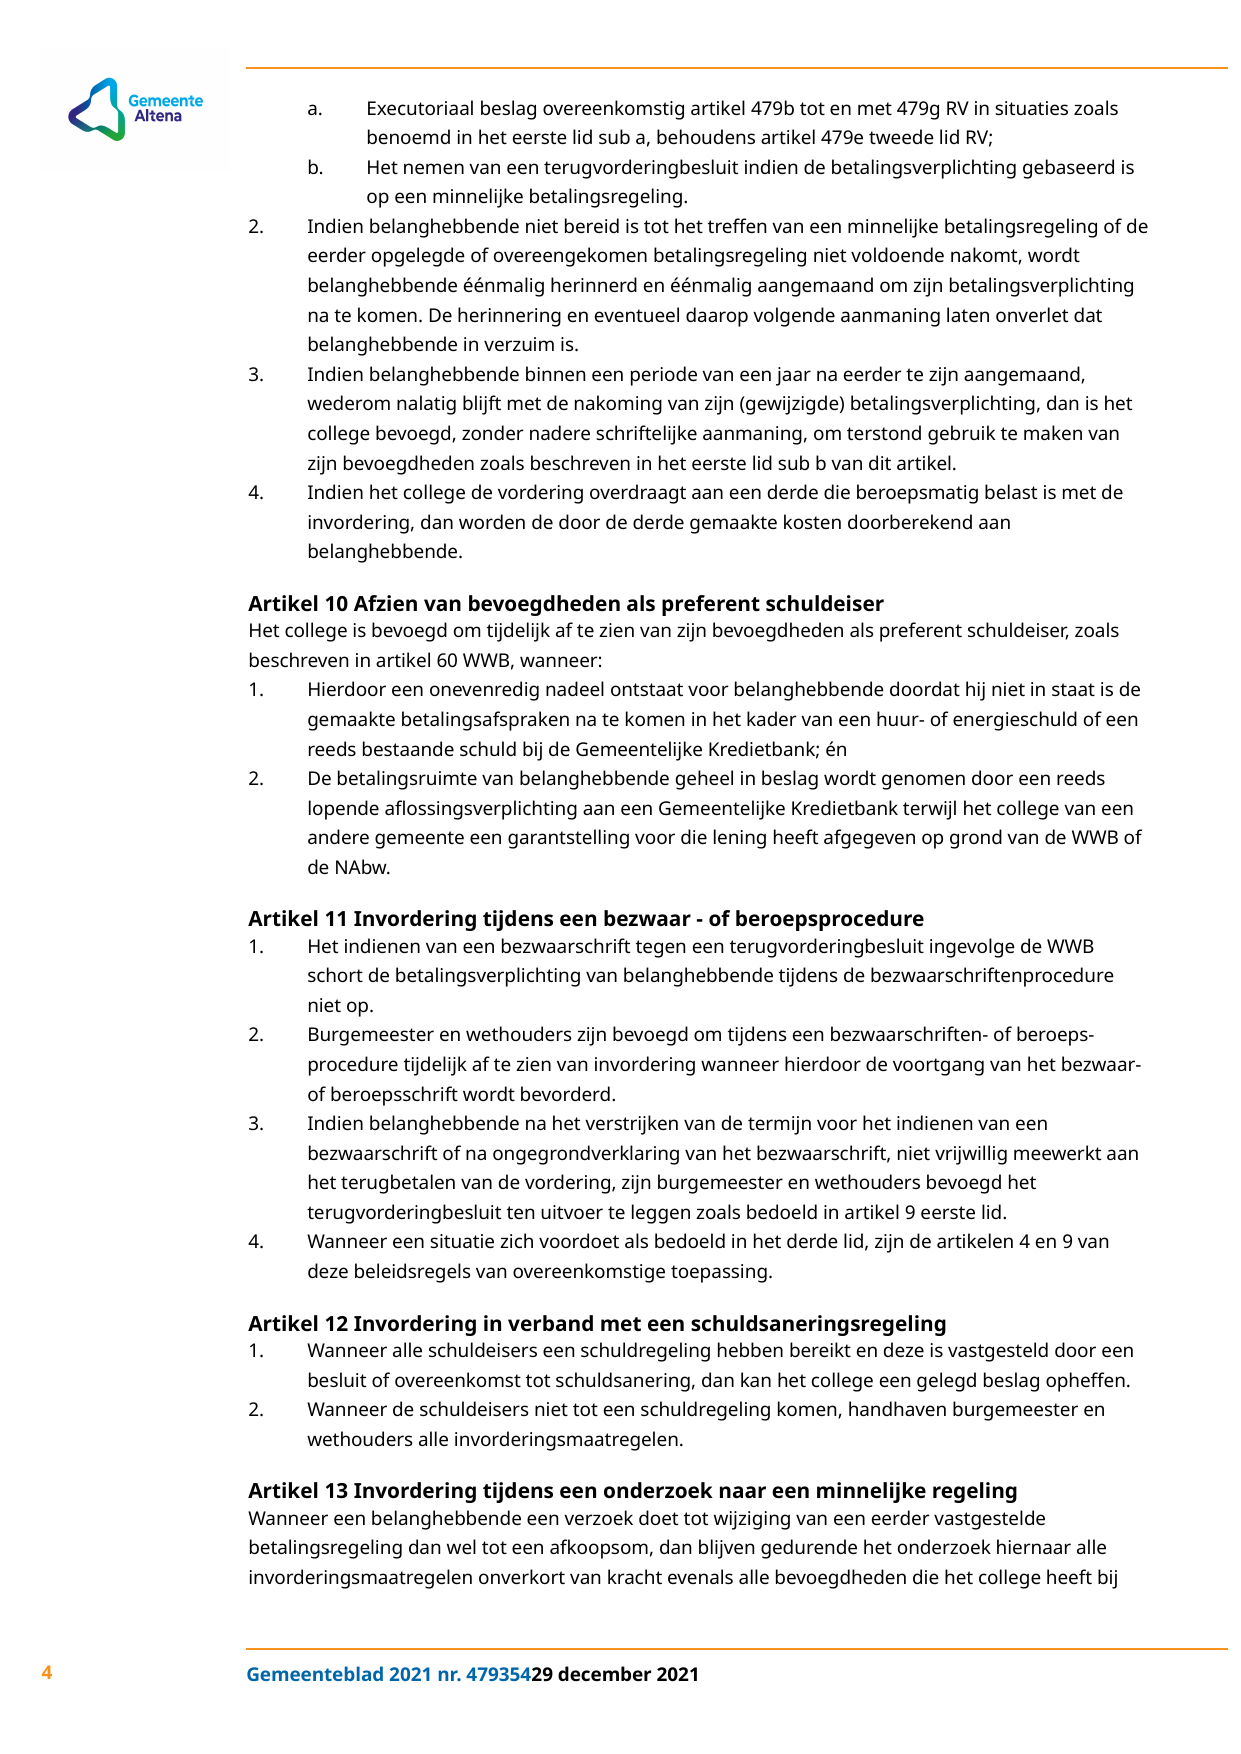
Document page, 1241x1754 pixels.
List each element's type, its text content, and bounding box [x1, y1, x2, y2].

text Het college is bevoegd om tijdelijk af te zien van zijn bevoegdheden als preferent schuldeiser, zoals beschreven in artikel 60 WWB, wanneer: [248, 617, 1152, 673]
text Wanneer een belanghebbende een verzoek doet tot wijziging van een eerder vastgestelde betalingsregeling dan wel tot een afkoopsom, dan blijven gedurende het onderzoek hiernaar alle invorderingsmaatregelen onverkort van kracht evenals alle bevoegdheden die het college heeft bij [248, 1505, 1152, 1590]
list Executoriaal beslag overeenkomstig artikel 479b tot en met 479g RV in situaties zoals benoemd in het eerste lid sub a, behoudens artikel 479e tweede lid RV; [307, 95, 1152, 150]
picture [41, 47, 231, 172]
text Artikel 11 Invordering tijdens een bezwaar - of beroepsprocedure [248, 904, 1152, 933]
text Artikel 13 Invordering tijdens een onderzoek naar een minnelijke regeling [248, 1476, 1152, 1505]
list Wanneer een situatie zich voordoet als bedoeld in het derde lid, zijn de artikelen 4 en 9 van deze beleidsregels van overeenkomstige toepassing. [248, 1229, 1152, 1284]
list Hierdoor een onevenredig nadeel ontstaat voor belanghebbende doordat hij niet in staat is de gemaakte betalingsafspraken na te komen in het kader van een huur- of energieschuld of een reeds bestaande schuld bij de Gemeentelijke Kredietbank; én [248, 677, 1152, 761]
list Het indienen van een bezwaarschrift tegen een terugvorderingbesluit ingevolge de WWB schort de betalingsverplichting van belanghebbende tijdens de bezwaarschriftenprocedure niet op. [248, 933, 1152, 1018]
list Het nemen van een terugvorderingbesluit indien de betalingsverplichting gebaseerd is op een minnelijke betalingsregeling. [307, 154, 1152, 209]
text Artikel 10 Afzien van bevoegdheden als preferent schuldeiser [248, 589, 1152, 617]
list De betalingsruimte van belanghebbende geheel in beslag wordt genomen door een reeds lopende aflossingsverplichting aan een Gemeentelijke Kredietbank terwijl het college van een andere gemeente een garantstelling voor die lening heeft afgegeven op grond van de WWB of de NAbw. [248, 765, 1152, 880]
list Wanneer alle schuldeisers een schuldregeling hebben bereikt en deze is vastgesteld door een besluit of overeenkomst tot schuldsanering, dan kan het college een gelegd beslag opheffen. [248, 1337, 1152, 1392]
list Indien belanghebbende niet bereid is tot het treffen van een minnelijke betalingsregeling of de eerder opgelegde of overeengekomen betalingsregeling niet voldoende nakomt, wordt belanghebbende éénmalig herinnerd en éénmalig aangemaand om zijn betalingsverplichting na te komen. De herinnering en eventueel daarop volgende aanmaning laten onverlet dat belanghebbende in verzuim is. [248, 213, 1152, 357]
list Burgemeester en wethouders zijn bevoegd om tijdens een bezwaarschriften- of beroeps- procedure tijdelijk af te zien van invordering wanneer hierdoor de voortgang van het bezwaar- of beroepsschrift wordt bevorderd. [248, 1022, 1152, 1107]
text Artikel 12 Invordering in verband met een schuldsaneringsregeling [248, 1309, 1152, 1337]
list Indien belanghebbende na het verstrijken van de termijn voor het indienen van een bezwaarschrift of na ongegrondverklaring van het bezwaarschrift, niet vrijwillig meewerkt aan het terugbetalen van de vordering, zijn burgemeester en wethouders bevoegd het terugvorderingbesluit ten uitvoer te leggen zoals bedoeld in artikel 9 eerste lid. [248, 1110, 1152, 1225]
list Wanneer de schuldeisers niet tot een schuldregeling komen, handhaven burgemeester en wethouders alle invorderingsmaatregelen. [248, 1396, 1152, 1452]
list Indien het college de vordering overdraagt aan een derde die beroepsmatig belast is met de invordering, dan worden de door de derde gemaakte kosten doorberekend aan belanghebbende. [248, 479, 1152, 564]
list Indien belanghebbende binnen een periode van een jaar na eerder te zijn aangemaand, wederom nalatig blijft met de nakoming van zijn (gewijzigde) betalingsverplichting, dan is het college bevoegd, zonder nadere schriftelijke aanmaning, om terstond gebruik te maken van zijn bevoegdheden zoals beschreven in het eerste lid sub b van dit artikel. [248, 361, 1152, 476]
